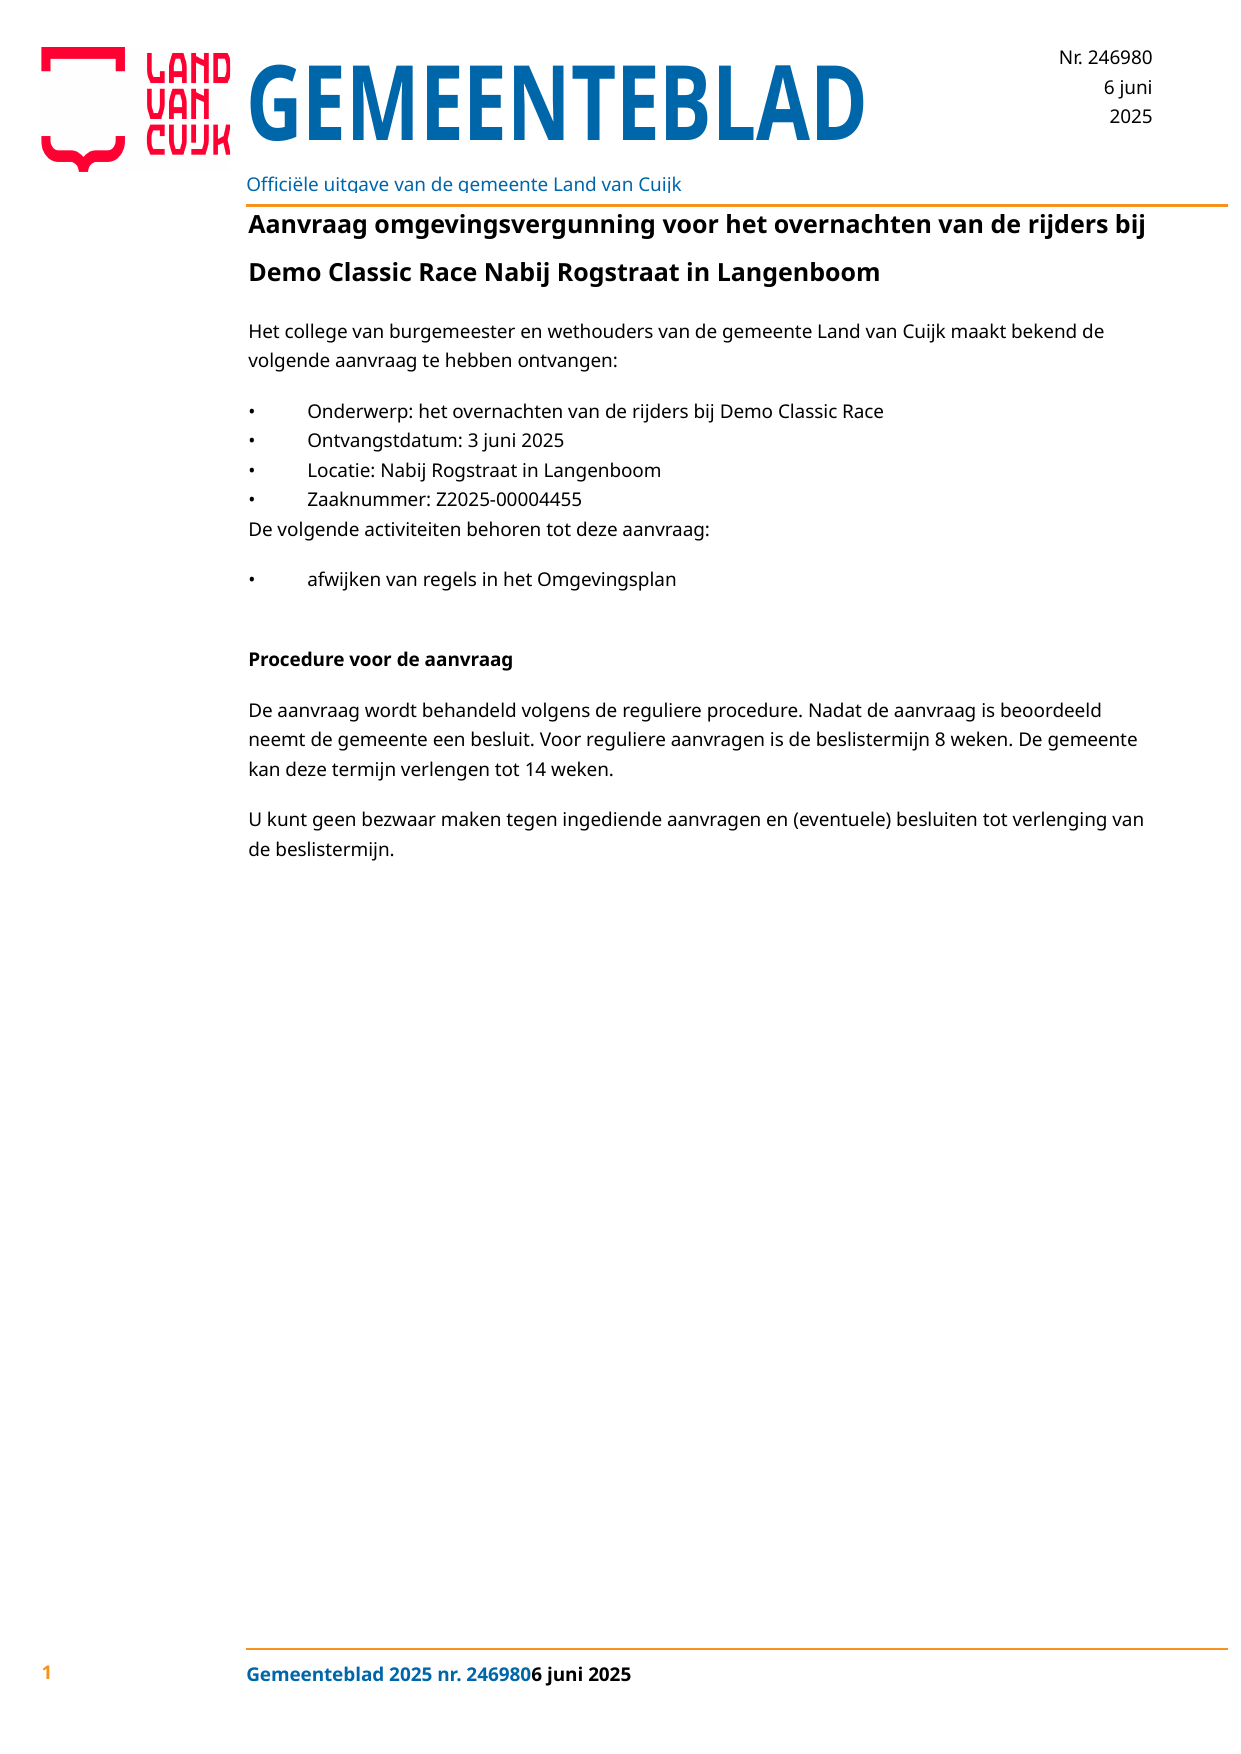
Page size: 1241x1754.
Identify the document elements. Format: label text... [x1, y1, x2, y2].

text De aanvraag wordt behandeld volgens de reguliere procedure. Nadat de aanvraag is beoordeeld neemt de gemeente een besluit. Voor reguliere aanvragen is de beslistermijn 8 weken. De gemeente kan deze termijn verlengen tot 14 weken. [248, 697, 1152, 782]
list Zaaknummer: Z2025-00004455 [248, 487, 1152, 512]
text Aanvraag omgevingsvergunning voor het overnachten van de rijders bij Demo Classic Race Nabij Rogstraat in Langenboom [248, 207, 1152, 288]
text De volgende activiteiten behoren tot deze aanvraag: [248, 516, 1152, 542]
text U kunt geen bezwaar maken tegen ingediende aanvragen en (eventuele) besluiten tot verlenging van de beslistermijn. [248, 807, 1152, 862]
picture [41, 47, 231, 172]
list Locatie: Nabij Rogstraat in Langenboom [248, 457, 1152, 483]
list Ontvangstdatum: 3 juni 2025 [248, 427, 1152, 453]
text Procedure voor de aanvraag [248, 647, 1152, 672]
text Het college van burgemeester en wethouders van de gemeente Land van Cuijk maakt bekend de volgende aanvraag te hebben ontvangen: [248, 318, 1152, 373]
list Onderwerp: het overnachten van de rijders bij Demo Classic Race [248, 398, 1152, 424]
list afwijken van regels in het Omgevingsplan [248, 567, 1152, 592]
